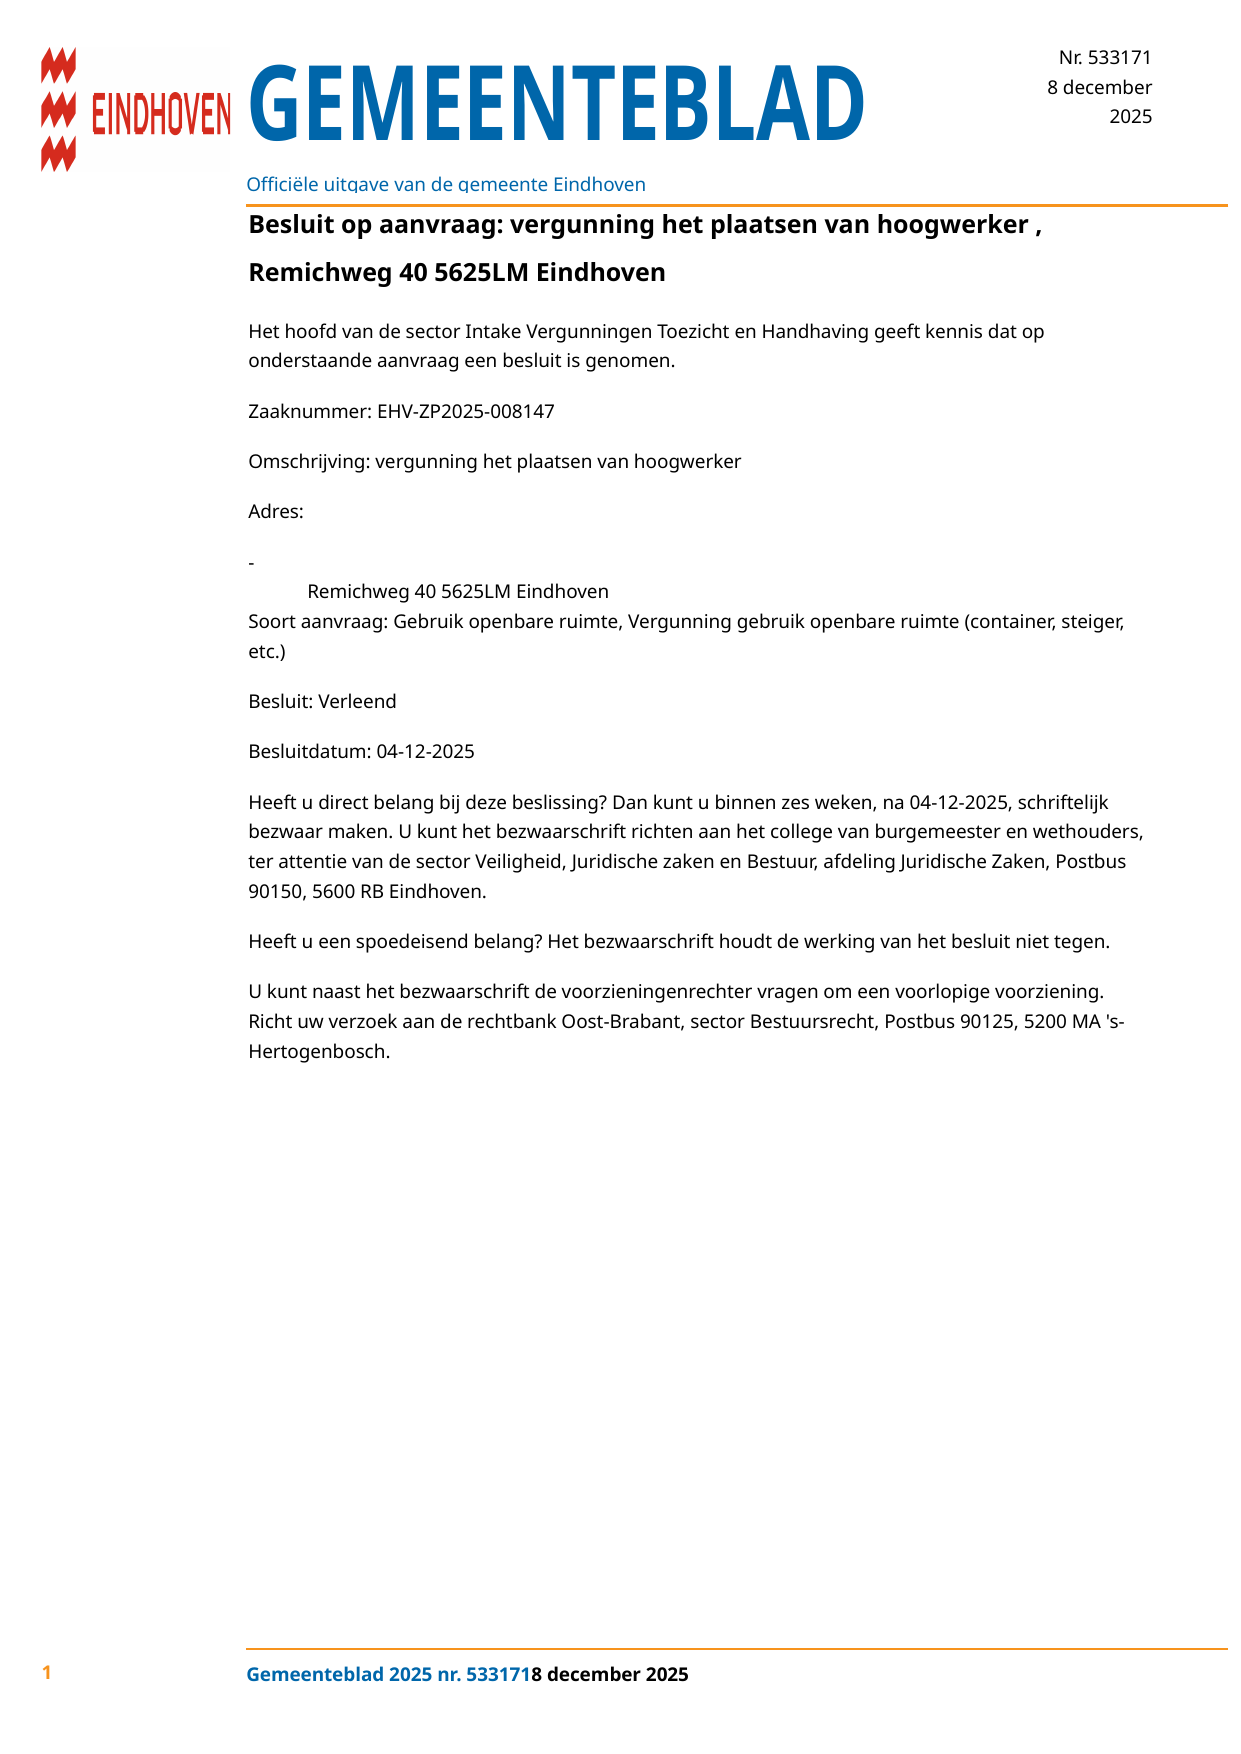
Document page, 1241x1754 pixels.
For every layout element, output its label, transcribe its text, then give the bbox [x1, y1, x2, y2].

text Zaaknummer: EHV-ZP2025-008147 [248, 398, 1152, 424]
text Besluitdatum: 04-12-2025 [248, 739, 1152, 764]
text Soort aanvraag: Gebruik openbare ruimte, Vergunning gebruik openbare ruimte (container, steiger, etc.) [248, 608, 1152, 664]
text Het hoofd van de sector Intake Vergunningen Toezicht en Handhaving geeft kennis dat op onderstaande aanvraag een besluit is genomen. [248, 318, 1152, 373]
text U kunt naast het bezwaarschrift de voorzieningenrechter vragen om een voorlopige voorziening. Richt uw verzoek aan de rechtbank Oost-Brabant, sector Bestuursrecht, Postbus 90125, 5200 MA 's-Hertogenbosch. [248, 979, 1152, 1064]
list Remichweg 40 5625LM Eindhoven [248, 579, 1152, 604]
text Besluit op aanvraag: vergunning het plaatsen van hoogwerker , Remichweg 40 5625LM Eindhoven [248, 207, 1152, 288]
text Omschrijving: vergunning het plaatsen van hoogwerker [248, 448, 1152, 474]
text Heeft u een spoedeisend belang? Het bezwaarschrift houdt de werking van het besluit niet tegen. [248, 928, 1152, 954]
picture [41, 47, 231, 172]
text Besluit: Verleend [248, 688, 1152, 714]
text Heeft u direct belang bij deze beslissing? Dan kunt u binnen zes weken, na 04-12-2025, schriftelijk bezwaar maken. U kunt het bezwaarschrift richten aan het college van burgemeester en wethouders, ter attentie van de sector Veiligheid, Juridische zaken en Bestuur, afdeling Juridische Zaken, Postbus 90150, 5600 RB Eindhoven. [248, 789, 1152, 904]
text Adres: [248, 499, 1152, 524]
